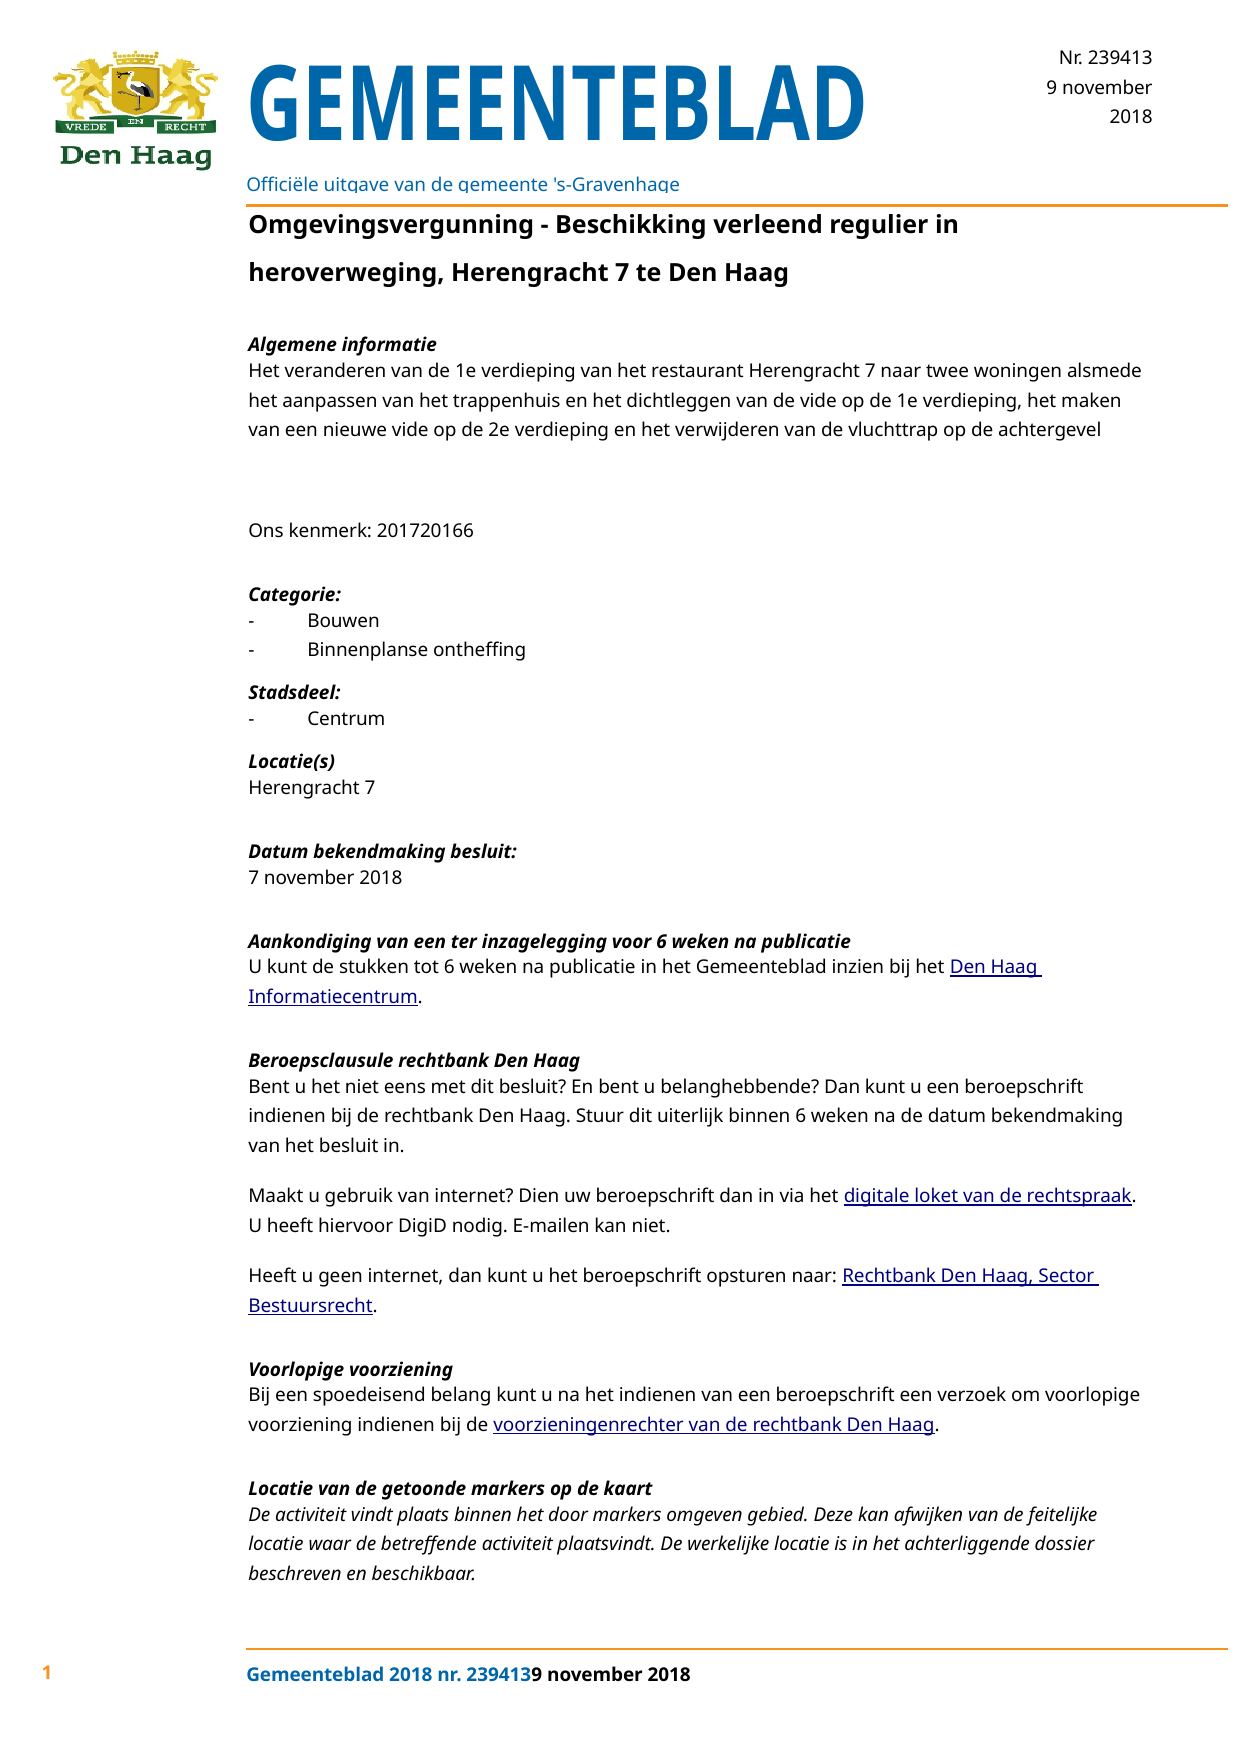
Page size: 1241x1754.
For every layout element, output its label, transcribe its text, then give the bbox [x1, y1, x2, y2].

text Bij een spoedeisend belang kunt u na het indienen van een beroepschrift een verzoek om voorlopige voorziening indienen bij de voorzieningenrechter van de rechtbank Den Haag. [248, 1382, 1152, 1437]
text Aankondiging van een ter inzagelegging voor 6 weken na publicatie [248, 928, 1152, 953]
text Beroepsclausule rechtbank Den Haag [248, 1047, 1152, 1073]
text Voorlopige voorziening [248, 1356, 1152, 1382]
text Locatie(s) [248, 748, 1152, 774]
text 7 november 2018 [248, 864, 1152, 889]
list Bouwen [248, 607, 1152, 633]
list Centrum [248, 705, 1152, 731]
text De activiteit vindt plaats binnen het door markers omgeven gebied. Deze kan afwijken van de feitelijke locatie waar de betreffende activiteit plaatsvindt. De werkelijke locatie is in het achterliggende dossier beschreven en beschikbaar. [248, 1501, 1152, 1586]
text Het veranderen van de 1e verdieping van het restaurant Herengracht 7 naar twee woningen alsmede het aanpassen van het trappenhuis en het dichtleggen van de vide op de 1e verdieping, het maken van een nieuwe vide op de 2e verdieping en het verwijderen van de vluchttrap op de achtergevel [248, 357, 1152, 442]
text U kunt de stukken tot 6 weken na publicatie in het Gemeenteblad inzien bij het Den Haag Informatiecentrum. [248, 953, 1152, 1009]
text Maakt u gebruik van internet? Dien uw beroepschrift dan in via het digitale loket van de rechtspraak. U heeft hiervoor DigiD nodig. E-mailen kan niet. [248, 1182, 1152, 1238]
text Locatie van de getoonde markers op de kaart [248, 1475, 1152, 1501]
text Heeft u geen internet, dan kunt u het beroepschrift opsturen naar: Rechtbank Den Haag, Sector Bestuursrecht. [248, 1262, 1152, 1318]
list Binnenplanse ontheffing [248, 636, 1152, 662]
text Categorie: [248, 581, 1152, 607]
text Stadsdeel: [248, 679, 1152, 705]
text Omgevingsvergunning - Beschikking verleend regulier in heroverweging, Herengracht 7 te Den Haag [248, 207, 1152, 288]
picture [41, 47, 231, 172]
text Datum bekendmaking besluit: [248, 838, 1152, 864]
text Ons kenmerk: 201720166 [248, 517, 1152, 543]
text Algemene informatie [248, 331, 1152, 357]
text Bent u het niet eens met dit besluit? En bent u belanghebbende? Dan kunt u een beroepschrift indienen bij de rechtbank Den Haag. Stuur dit uiterlijk binnen 6 weken na de datum bekendmaking van het besluit in. [248, 1073, 1152, 1158]
text Herengracht 7 [248, 774, 1152, 800]
